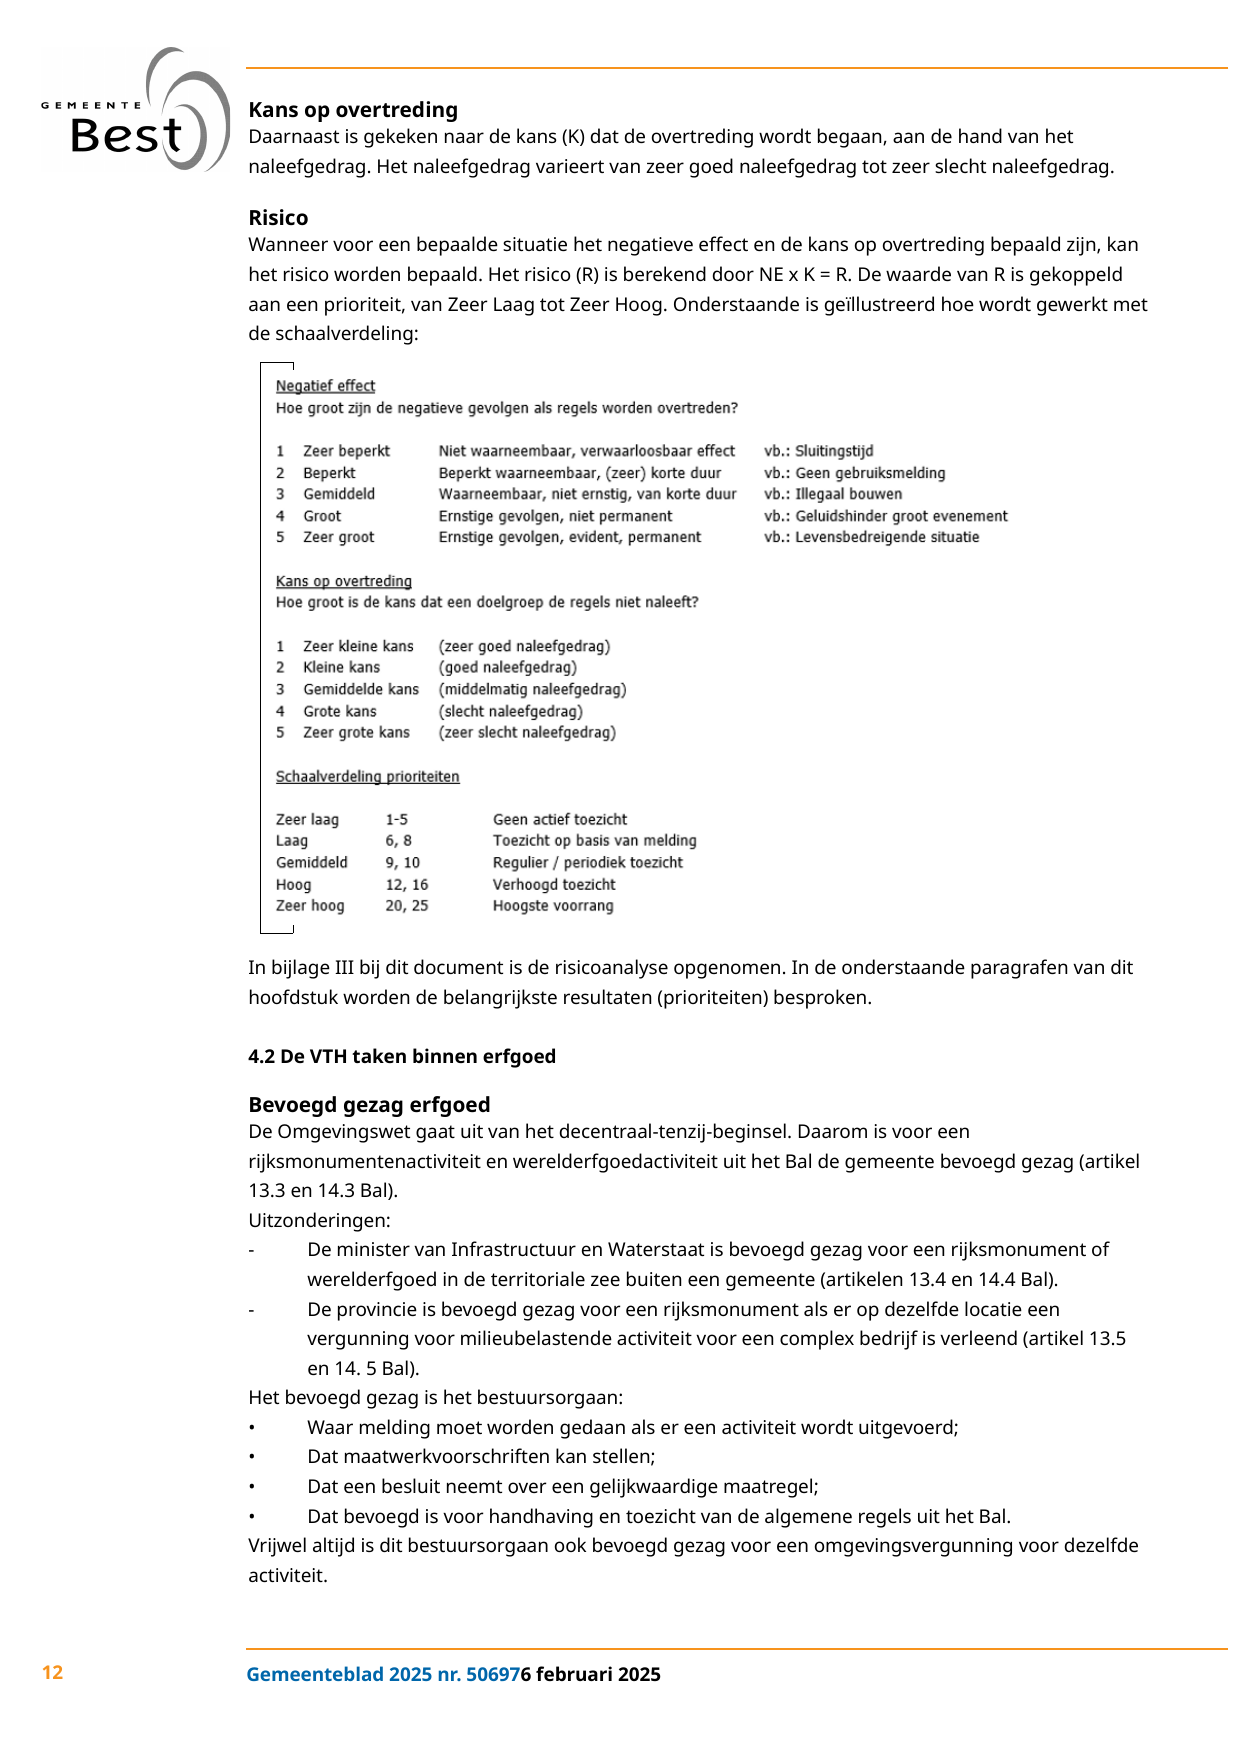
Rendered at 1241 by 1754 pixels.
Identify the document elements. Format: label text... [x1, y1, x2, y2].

text Risico [248, 203, 1152, 232]
text Bevoegd gezag erfgoed [248, 1090, 1152, 1118]
text Vrijwel altijd is dit bestuursorgaan ook bevoegd gezag voor een omgevingsvergunning voor dezelfde activiteit. [248, 1532, 1152, 1588]
text Kans op overtreding [248, 95, 1152, 123]
list De minister van Infrastructuur en Waterstaat is bevoegd gezag voor een rijksmonument of werelderfgoed in de territoriale zee buiten een gemeente (artikelen 13.4 en 14.4 Bal). [248, 1237, 1152, 1292]
text 4.2 De VTH taken binnen erfgoed [248, 1043, 1152, 1069]
list Dat een besluit neemt over een gelijkwaardige maatregel; [248, 1473, 1152, 1499]
text De Omgevingswet gaat uit van het decentraal-tenzij-beginsel. Daarom is voor een rijksmonumentenactiviteit en werelderfgoedactiviteit uit het Bal de gemeente bevoegd gezag (artikel 13.3 en 14.3 Bal). [248, 1118, 1152, 1203]
picture [268, 370, 1037, 925]
text Daarnaast is gekeken naar de kans (K) dat de overtreding wordt begaan, aan de hand van het naleefgedrag. Het naleefgedrag varieert van zeer goed naleefgedrag tot zeer slecht naleefgedrag. [248, 123, 1152, 178]
text Uitzonderingen: [248, 1207, 1152, 1233]
text Het bevoegd gezag is het bestuursorgaan: [248, 1384, 1152, 1410]
text Wanneer voor een bepaalde situatie het negatieve effect en de kans op overtreding bepaald zijn, kan het risico worden bepaald. Het risico (R) is berekend door NE x K = R. De waarde van R is gekoppeld aan een prioriteit, van Zeer Laag tot Zeer Hoog. Onderstaande is geïllustreerd hoe wordt gewerkt met de schaalverdeling: [248, 232, 1152, 346]
text In bijlage III bij dit document is de risicoanalyse opgenomen. In de onderstaande paragrafen van dit hoofdstuk worden de belangrijkste resultaten (prioriteiten) besproken. [248, 954, 1152, 1010]
list Dat bevoegd is voor handhaving en toezicht van de algemene regels uit het Bal. [248, 1503, 1152, 1528]
picture [41, 47, 231, 172]
list Waar melding moet worden gedaan als er een activiteit wordt uitgevoerd; [248, 1414, 1152, 1440]
list Dat maatwerkvoorschriften kan stellen; [248, 1444, 1152, 1469]
list De provincie is bevoegd gezag voor een rijksmonument als er op dezelfde locatie een vergunning voor milieubelastende activiteit voor een complex bedrijf is verleend (artikel 13.5 en 14. 5 Bal). [248, 1296, 1152, 1381]
